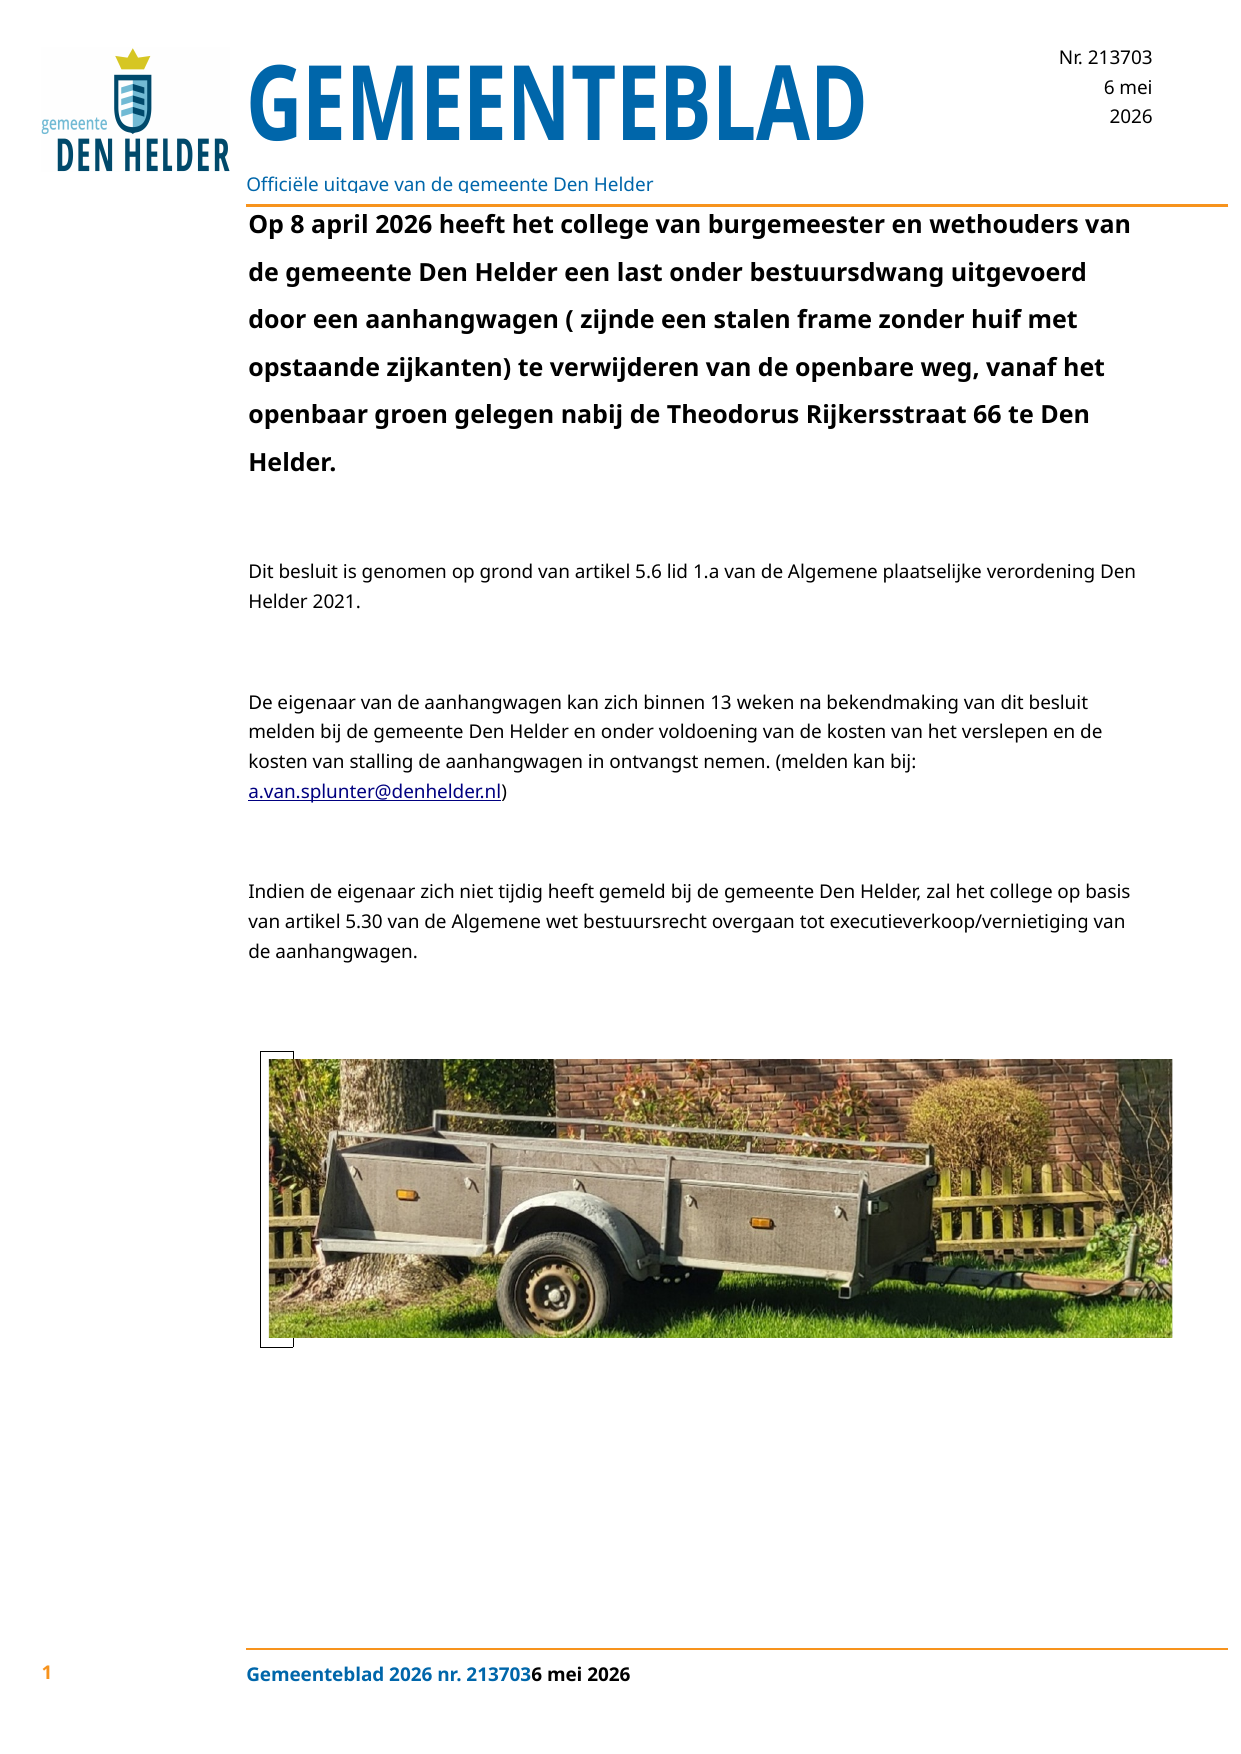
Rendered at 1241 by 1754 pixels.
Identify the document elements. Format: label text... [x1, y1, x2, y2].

text De eigenaar van de aanhangwagen kan zich binnen 13 weken na bekendmaking van dit besluit melden bij de gemeente Den Helder en onder voldoening van de kosten van het verslepen en de kosten van stalling de aanhangwagen in ontvangst nemen. (melden kan bij: a.van.splunter@denhelder.nl) [248, 689, 1152, 804]
picture [268, 1059, 1173, 1338]
text Op 8 april 2026 heeft het college van burgemeester en wethouders van de gemeente Den Helder een last onder bestuursdwang uitgevoerd door een aanhangwagen ( zijnde een stalen frame zonder huif met opstaande zijkanten) te verwijderen van de openbare weg, vanaf het openbaar groen gelegen nabij de Theodorus Rijkersstraat 66 te Den Helder. [248, 207, 1152, 479]
text Dit besluit is genomen op grond van artikel 5.6 lid 1.a van de Algemene plaatselijke verordening Den Helder 2021. [248, 559, 1152, 614]
picture [220, 160, 224, 172]
picture [100, 154, 106, 172]
text Indien de eigenaar zich niet tijdig heeft gemeld bij de gemeente Den Helder, zal het college op basis van artikel 5.30 van de Algemene wet bestuursrecht overgaan tot executieverkoop/vernietiging van de aanhangwagen. [248, 879, 1152, 964]
picture [130, 157, 135, 172]
picture [182, 144, 187, 165]
picture [41, 47, 231, 172]
picture [63, 144, 68, 165]
